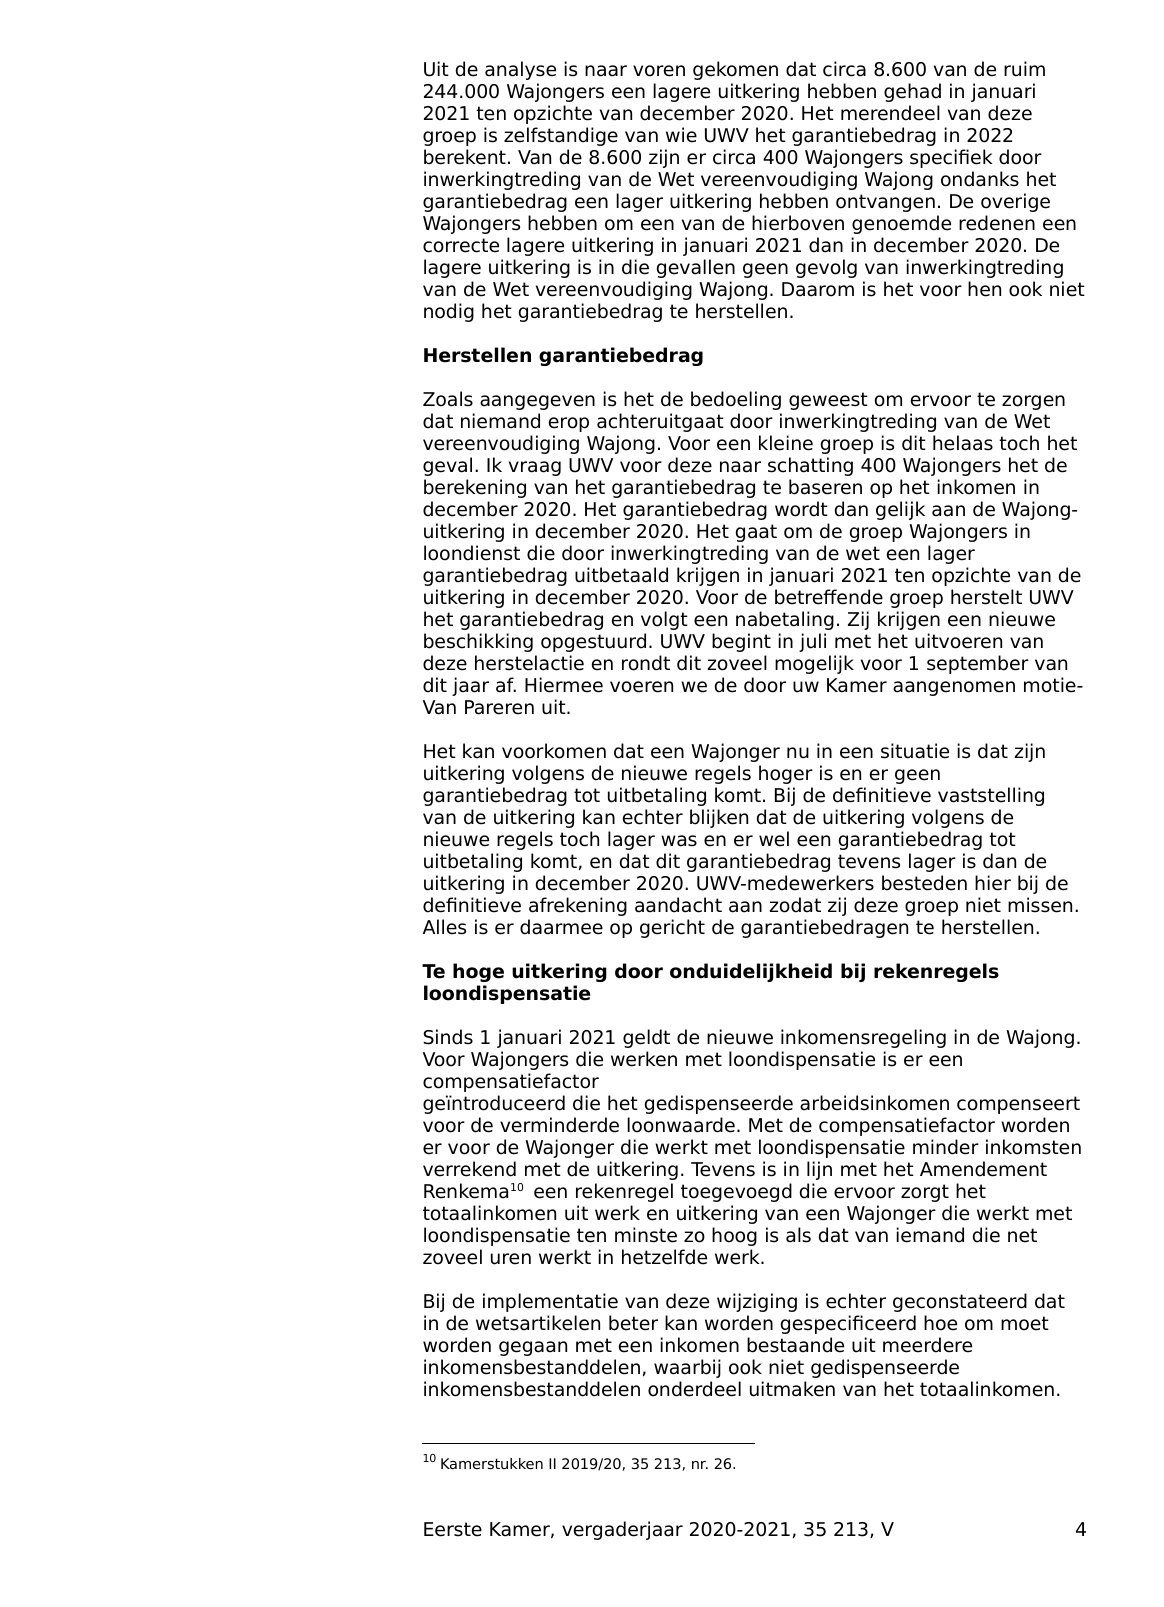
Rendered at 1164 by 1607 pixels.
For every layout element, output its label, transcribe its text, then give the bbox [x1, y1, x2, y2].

text Sinds 1 januari 2021 geldt de nieuwe inkomensregeling in de Wajong. Voor Wajongers die werken met loondispensatie is er een compensatiefactor [422, 1027, 1087, 1093]
subtitle Te hoge uitkering door onduidelijkheid bij rekenregels loondispensatie [422, 961, 1087, 1005]
text geïntroduceerd die het gedispenseerde arbeidsinkomen compenseert voor de verminderde loonwaarde. Met de compensatiefactor worden er voor de Wajonger die werkt met loondispensatie minder inkomsten verrekend met de uitkering. Tevens is in lijn met het Amendement Renkema een rekenregel toegevoegd die ervoor zorgt het totaalinkomen uit werk en uitkering van een Wajonger die werkt met loondispensatie ten minste zo hoog is als dat van iemand die net zoveel uren werkt in hetzelfde werk. [422, 1093, 1087, 1269]
text Uit de analyse is naar voren gekomen dat circa 8.600 van de ruim 244.000 Wajongers een lagere uitkering hebben gehad in januari 2021 ten opzichte van december 2020. Het merendeel van deze groep is zelfstandige van wie UWV het garantiebedrag in 2022 berekent. Van de 8.600 zijn er circa 400 Wajongers specifiek door inwerkingtreding van de Wet vereenvoudiging Wajong ondanks het garantiebedrag een lager uitkering hebben ontvangen. De overige Wajongers hebben om een van de hierboven genoemde redenen een correcte lagere uitkering in januari 2021 dan in december 2020. De lagere uitkering is in die gevallen geen gevolg van inwerkingtreding van de Wet vereenvoudiging Wajong. Daarom is het voor hen ook niet nodig het garantiebedrag te herstellen. [422, 59, 1087, 323]
subtitle Herstellen garantiebedrag [422, 345, 1087, 367]
text Kamerstukken II 2019/20, 35 213, nr. 26. [422, 1452, 1087, 1474]
text Het kan voorkomen dat een Wajonger nu in een situatie is dat zijn uitkering volgens de nieuwe regels hoger is en er geen garantiebedrag tot uitbetaling komt. Bij de definitieve vaststelling van de uitkering kan echter blijken dat de uitkering volgens de nieuwe regels toch lager was en er wel een garantiebedrag tot uitbetaling komt, en dat dit garantiebedrag tevens lager is dan de uitkering in december 2020. UWV-medewerkers besteden hier bij de definitieve afrekening aandacht aan zodat zij deze groep niet missen. Alles is er daarmee op gericht de garantiebedragen te herstellen. [422, 741, 1087, 939]
text Bij de implementatie van deze wijziging is echter geconstateerd dat in de wetsartikelen beter kan worden gespecificeerd hoe om moet worden gegaan met een inkomen bestaande uit meerdere inkomensbestanddelen, waarbij ook niet gedispenseerde inkomensbestanddelen onderdeel uitmaken van het totaalinkomen. [422, 1291, 1087, 1401]
text Zoals aangegeven is het de bedoeling geweest om ervoor te zorgen dat niemand erop achteruitgaat door inwerkingtreding van de Wet vereenvoudiging Wajong. Voor een kleine groep is dit helaas toch het geval. Ik vraag UWV voor deze naar schatting 400 Wajongers het de berekening van het garantiebedrag te baseren op het inkomen in december 2020. Het garantiebedrag wordt dan gelijk aan de Wajong-uitkering in december 2020. Het gaat om de groep Wajongers in loondienst die door inwerkingtreding van de wet een lager garantiebedrag uitbetaald krijgen in januari 2021 ten opzichte van de uitkering in december 2020. Voor de betreffende groep herstelt UWV het garantiebedrag en volgt een nabetaling. Zij krijgen een nieuwe beschikking opgestuurd. UWV begint in juli met het uitvoeren van deze herstelactie en rondt dit zoveel mogelijk voor 1 september van dit jaar af. Hiermee voeren we de door uw Kamer aangenomen motie-Van Pareren uit. [422, 389, 1087, 719]
